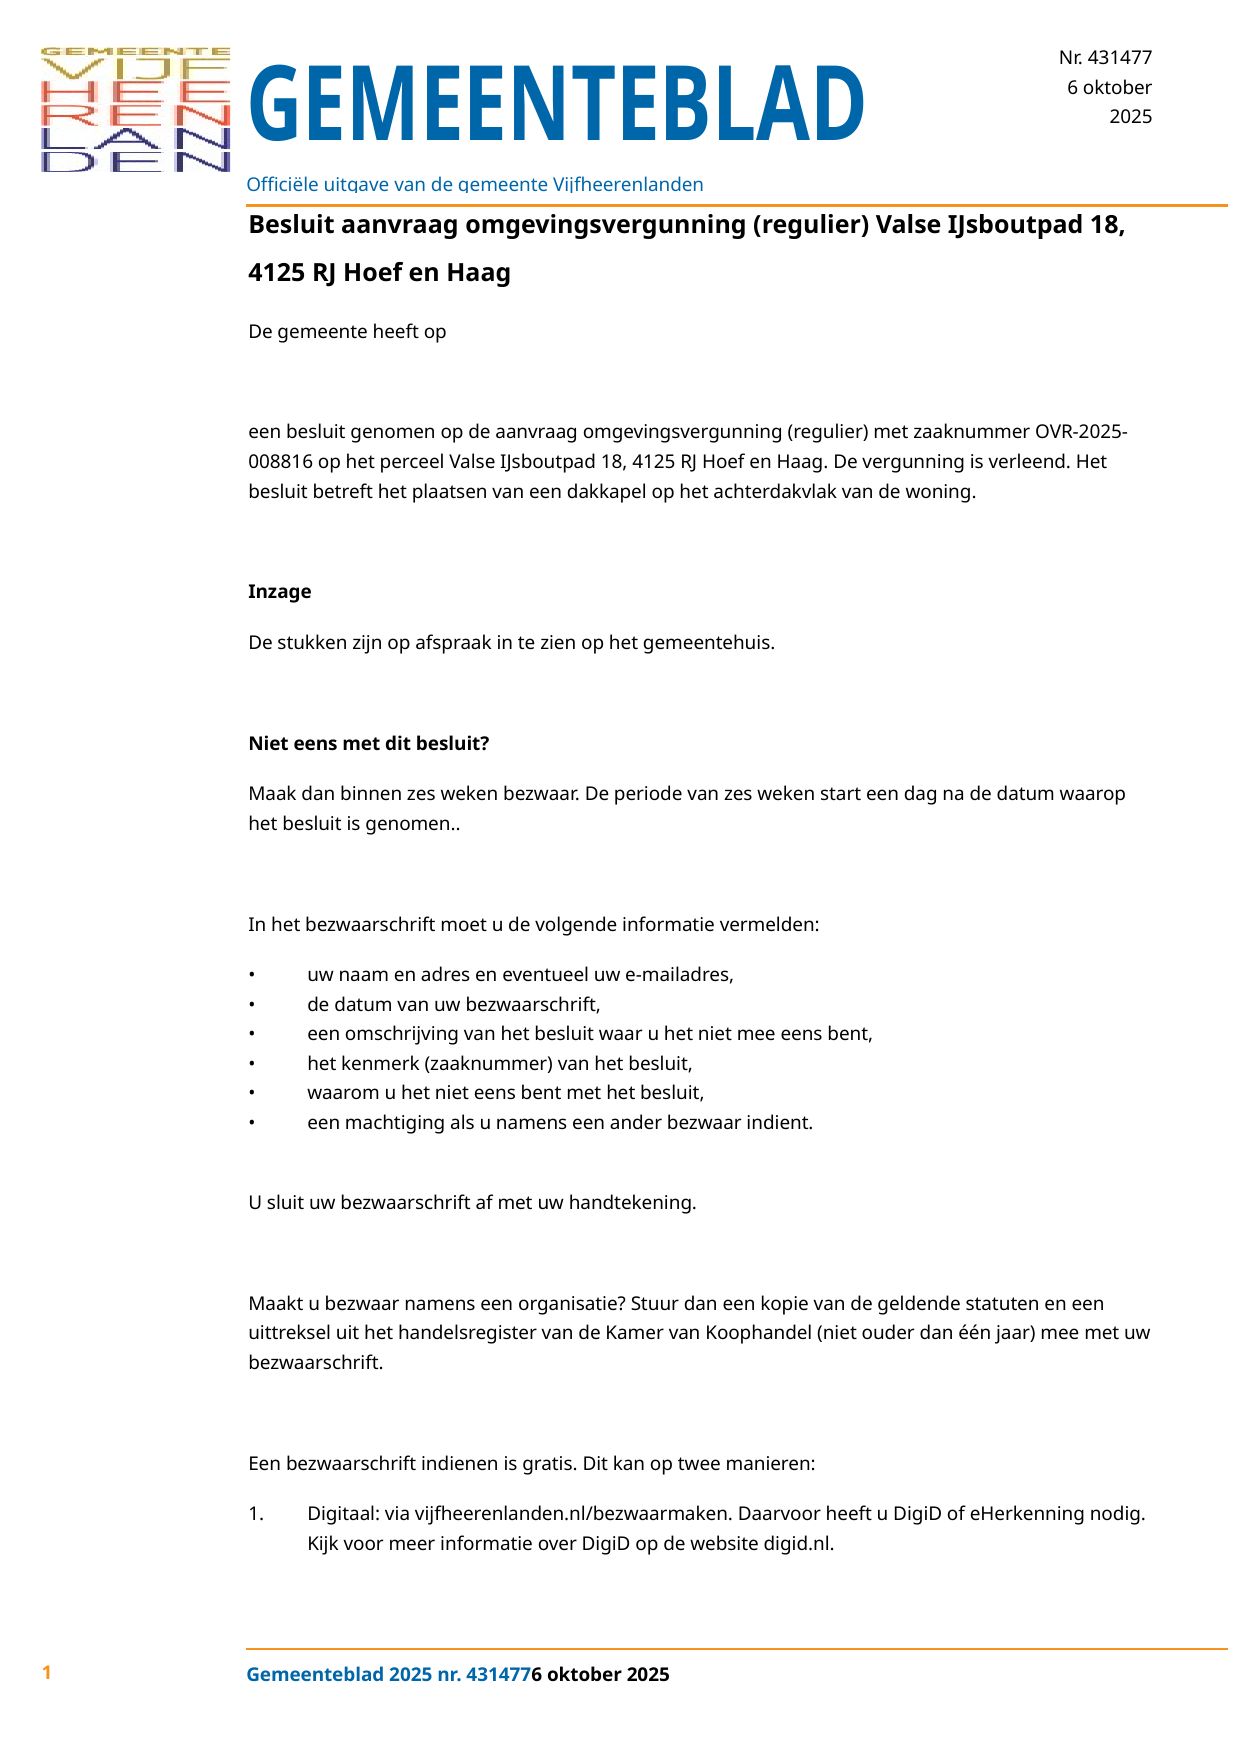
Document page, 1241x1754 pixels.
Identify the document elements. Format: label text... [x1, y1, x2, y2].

text Maakt u bezwaar namens een organisatie? Stuur dan een kopie van de geldende statuten en een uittreksel uit het handelsregister van de Kamer van Koophandel (niet ouder dan één jaar) mee met uw bezwaarschrift. [248, 1290, 1152, 1375]
text Niet eens met dit besluit? [248, 730, 1152, 756]
text Maak dan binnen zes weken bezwaar. De periode van zes weken start een dag na de datum waarop het besluit is genomen.. [248, 780, 1152, 836]
text Een bezwaarschrift indienen is gratis. Dit kan op twee manieren: [248, 1450, 1152, 1476]
list een omschrijving van het besluit waar u het niet mee eens bent, [248, 1020, 1152, 1046]
list de datum van uw bezwaarschrift, [248, 991, 1152, 1017]
text U sluit uw bezwaarschrift af met uw handtekening. [248, 1189, 1152, 1215]
text De stukken zijn op afspraak in te zien op het gemeentehuis. [248, 629, 1152, 655]
list Digitaal: via vijfheerenlanden.nl/bezwaarmaken. Daarvoor heeft u DigiD of eHerkenning nodig. Kijk voor meer informatie over DigiD op de website digid.nl. [248, 1500, 1152, 1556]
picture [41, 47, 231, 172]
text In het bezwaarschrift moet u de volgende informatie vermelden: [248, 911, 1152, 937]
list waarom u het niet eens bent met het besluit, [248, 1079, 1152, 1105]
list een machtiging als u namens een ander bezwaar indient. [248, 1109, 1152, 1135]
text De gemeente heeft op [248, 318, 1152, 344]
text een besluit genomen op de aanvraag omgevingsvergunning (regulier) met zaaknummer OVR-2025-008816 op het perceel Valse IJsboutpad 18, 4125 RJ Hoef en Haag. De vergunning is verleend. Het besluit betreft het plaatsen van een dakkapel op het achterdakvlak van de woning. [248, 419, 1152, 504]
text Besluit aanvraag omgevingsvergunning (regulier) Valse IJsboutpad 18, 4125 RJ Hoef en Haag [248, 207, 1152, 288]
list uw naam en adres en eventueel uw e-mailadres, [248, 961, 1152, 987]
list het kenmerk (zaaknummer) van het besluit, [248, 1050, 1152, 1076]
text Inzage [248, 579, 1152, 604]
